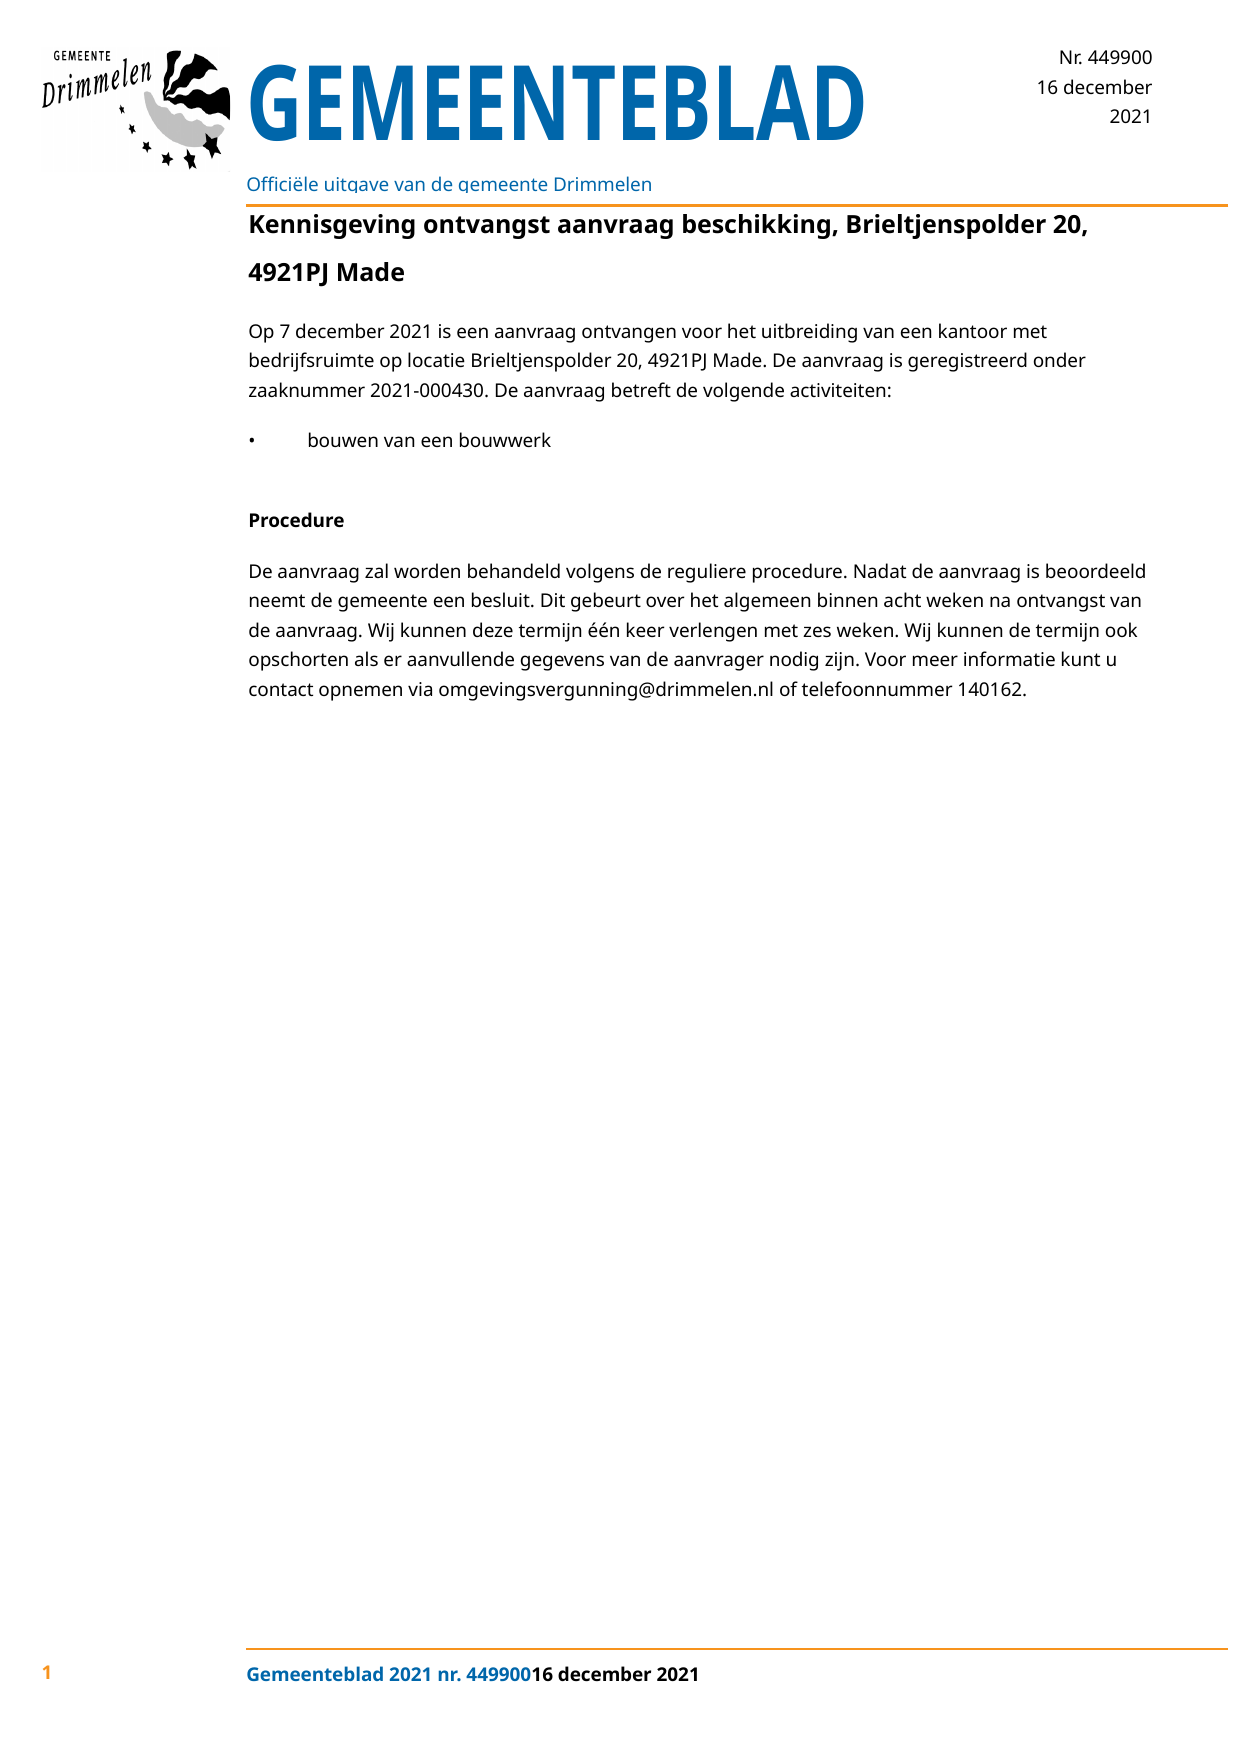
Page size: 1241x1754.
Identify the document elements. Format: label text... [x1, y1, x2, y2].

text Kennisgeving ontvangst aanvraag beschikking, Brieltjenspolder 20, 4921PJ Made [248, 207, 1152, 288]
text De aanvraag zal worden behandeld volgens de reguliere procedure. Nadat de aanvraag is beoordeeld neemt de gemeente een besluit. Dit gebeurt over het algemeen binnen acht weken na ontvangst van de aanvraag. Wij kunnen deze termijn één keer verlengen met zes weken. Wij kunnen de termijn ook opschorten als er aanvullende gegevens van de aanvrager nodig zijn. Voor meer informatie kunt u contact opnemen via omgevingsvergunning@drimmelen.nl of telefoonnummer 140162. [248, 558, 1152, 702]
text Op 7 december 2021 is een aanvraag ontvangen voor het uitbreiding van een kantoor met bedrijfsruimte op locatie Brieltjenspolder 20, 4921PJ Made. De aanvraag is geregistreerd onder zaaknummer 2021-000430. De aanvraag betreft de volgende activiteiten: [248, 318, 1152, 403]
picture [41, 47, 231, 172]
list bouwen van een bouwwerk [248, 427, 1152, 453]
text Procedure [248, 507, 1152, 533]
